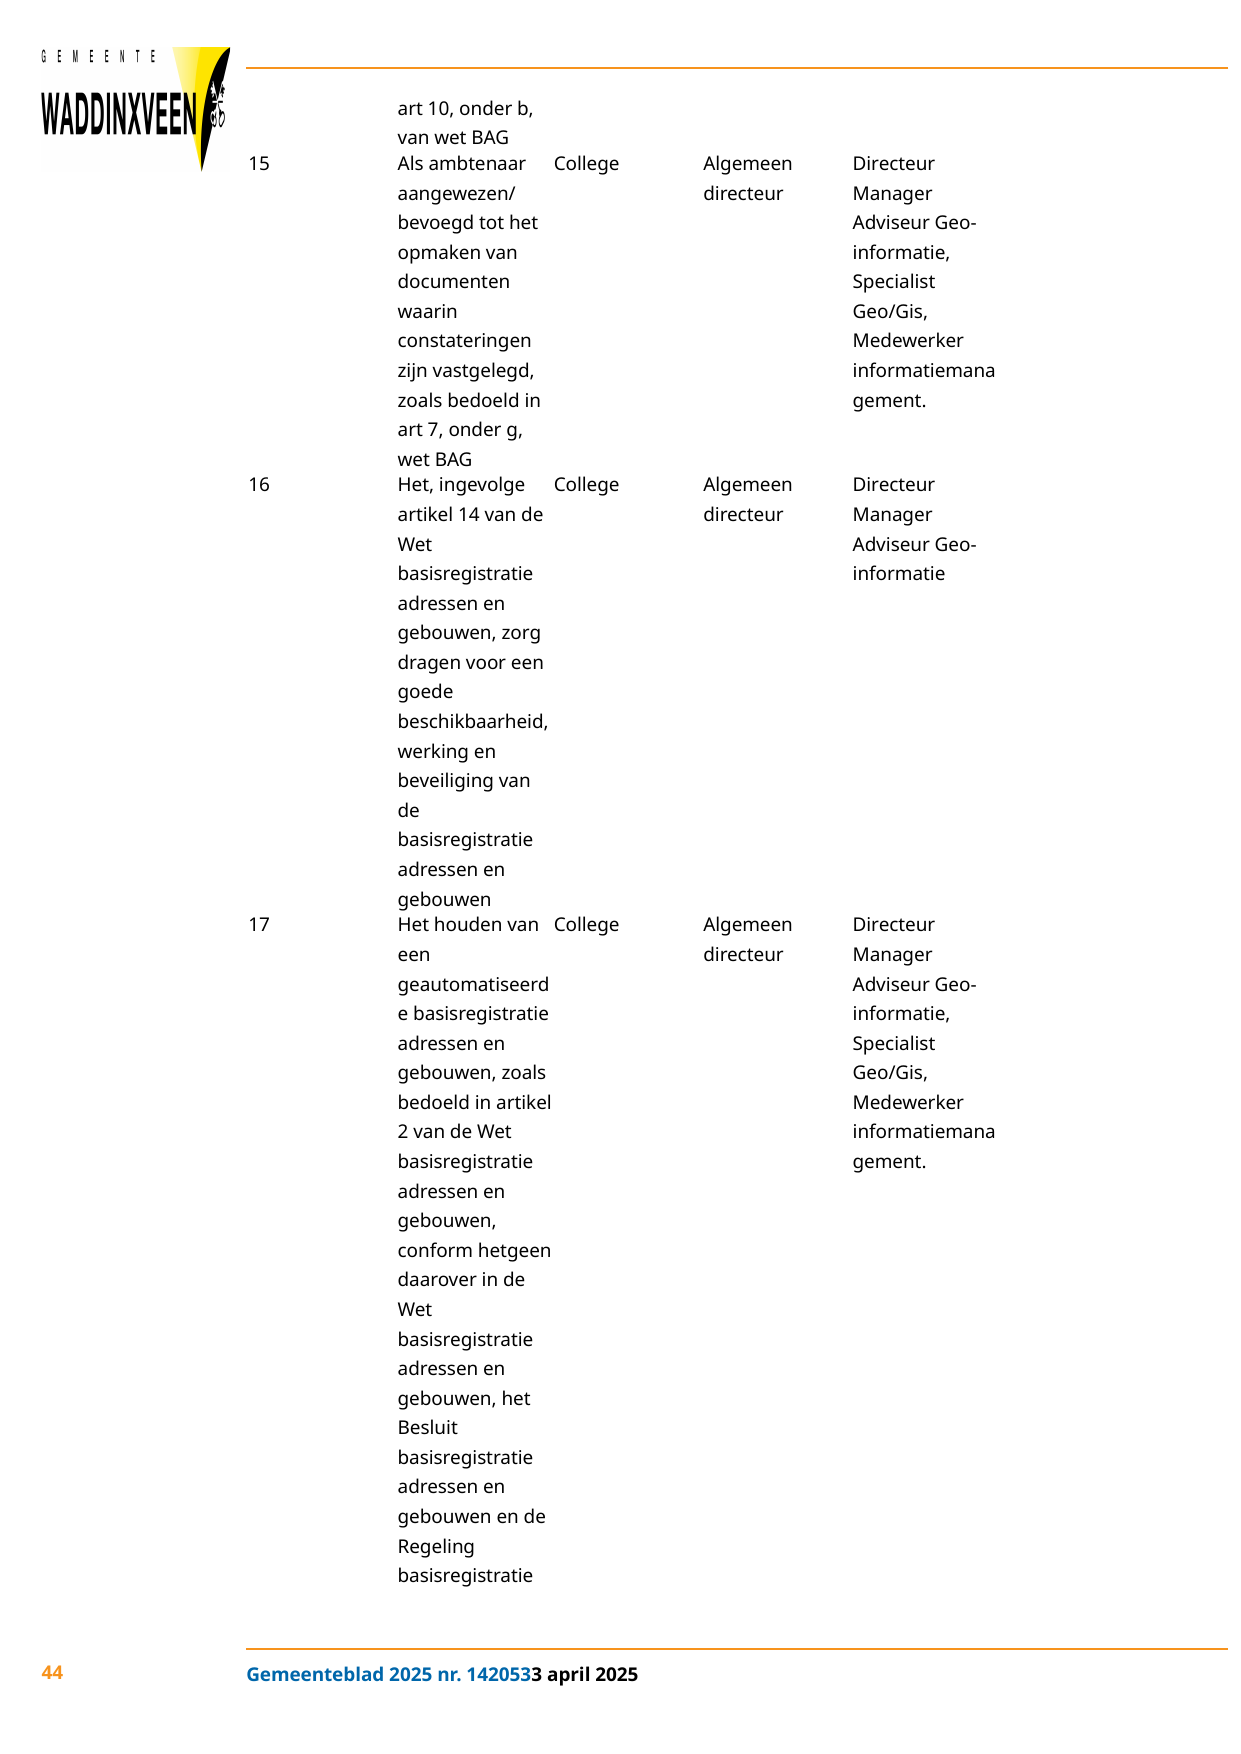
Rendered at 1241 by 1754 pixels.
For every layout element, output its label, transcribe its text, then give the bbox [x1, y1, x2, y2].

table_cell Algemeen directeur [703, 912, 852, 1588]
table_cell art 10, onder b, van wet BAG [398, 95, 553, 150]
table_cell [1002, 912, 1152, 1588]
table_cell [1002, 150, 1152, 472]
table_cell [248, 95, 397, 150]
picture [41, 47, 231, 172]
table_cell College [554, 150, 703, 472]
table_cell Het, ingevolge artikel 14 van de Wet basisregistratie adressen en gebouwen, zorg dragen voor een goede beschikbaarheid, werking en beveiliging van de basisregistratie adressen en gebouwen [398, 472, 553, 912]
table_cell 16 [248, 472, 397, 912]
table_cell [853, 95, 1002, 150]
table_cell Directeur Manager Adviseur Geo-informatie [853, 472, 1002, 912]
table_cell College [554, 912, 703, 1588]
table_cell 15 [248, 150, 397, 472]
table_cell [1002, 472, 1152, 912]
table_cell Het houden van een geautomatiseerde basisregistratie adressen en gebouwen, zoals bedoeld in artikel 2 van de Wet basisregistratie adressen en gebouwen, conform hetgeen daarover in de Wet basisregistratie adressen en gebouwen, het Besluit basisregistratie adressen en gebouwen en de Regeling basisregistratie [398, 912, 553, 1588]
table_cell College [554, 472, 703, 912]
table_cell [554, 95, 703, 150]
table_cell Directeur Manager Adviseur Geo-informatie, Specialist Geo/Gis, Medewerker informatiemanagement. [853, 150, 1002, 472]
table_cell Directeur Manager Adviseur Geo-informatie, Specialist Geo/Gis, Medewerker informatiemanagement. [853, 912, 1002, 1588]
table_cell 17 [248, 912, 397, 1588]
table_cell [703, 95, 852, 150]
table_cell Algemeen directeur [703, 150, 852, 472]
table_cell [1002, 95, 1152, 150]
table_cell Als ambtenaar aangewezen/ bevoegd tot het opmaken van documenten waarin constateringen zijn vastgelegd, zoals bedoeld in art 7, onder g, wet BAG [398, 150, 553, 472]
table_cell Algemeen directeur [703, 472, 852, 912]
